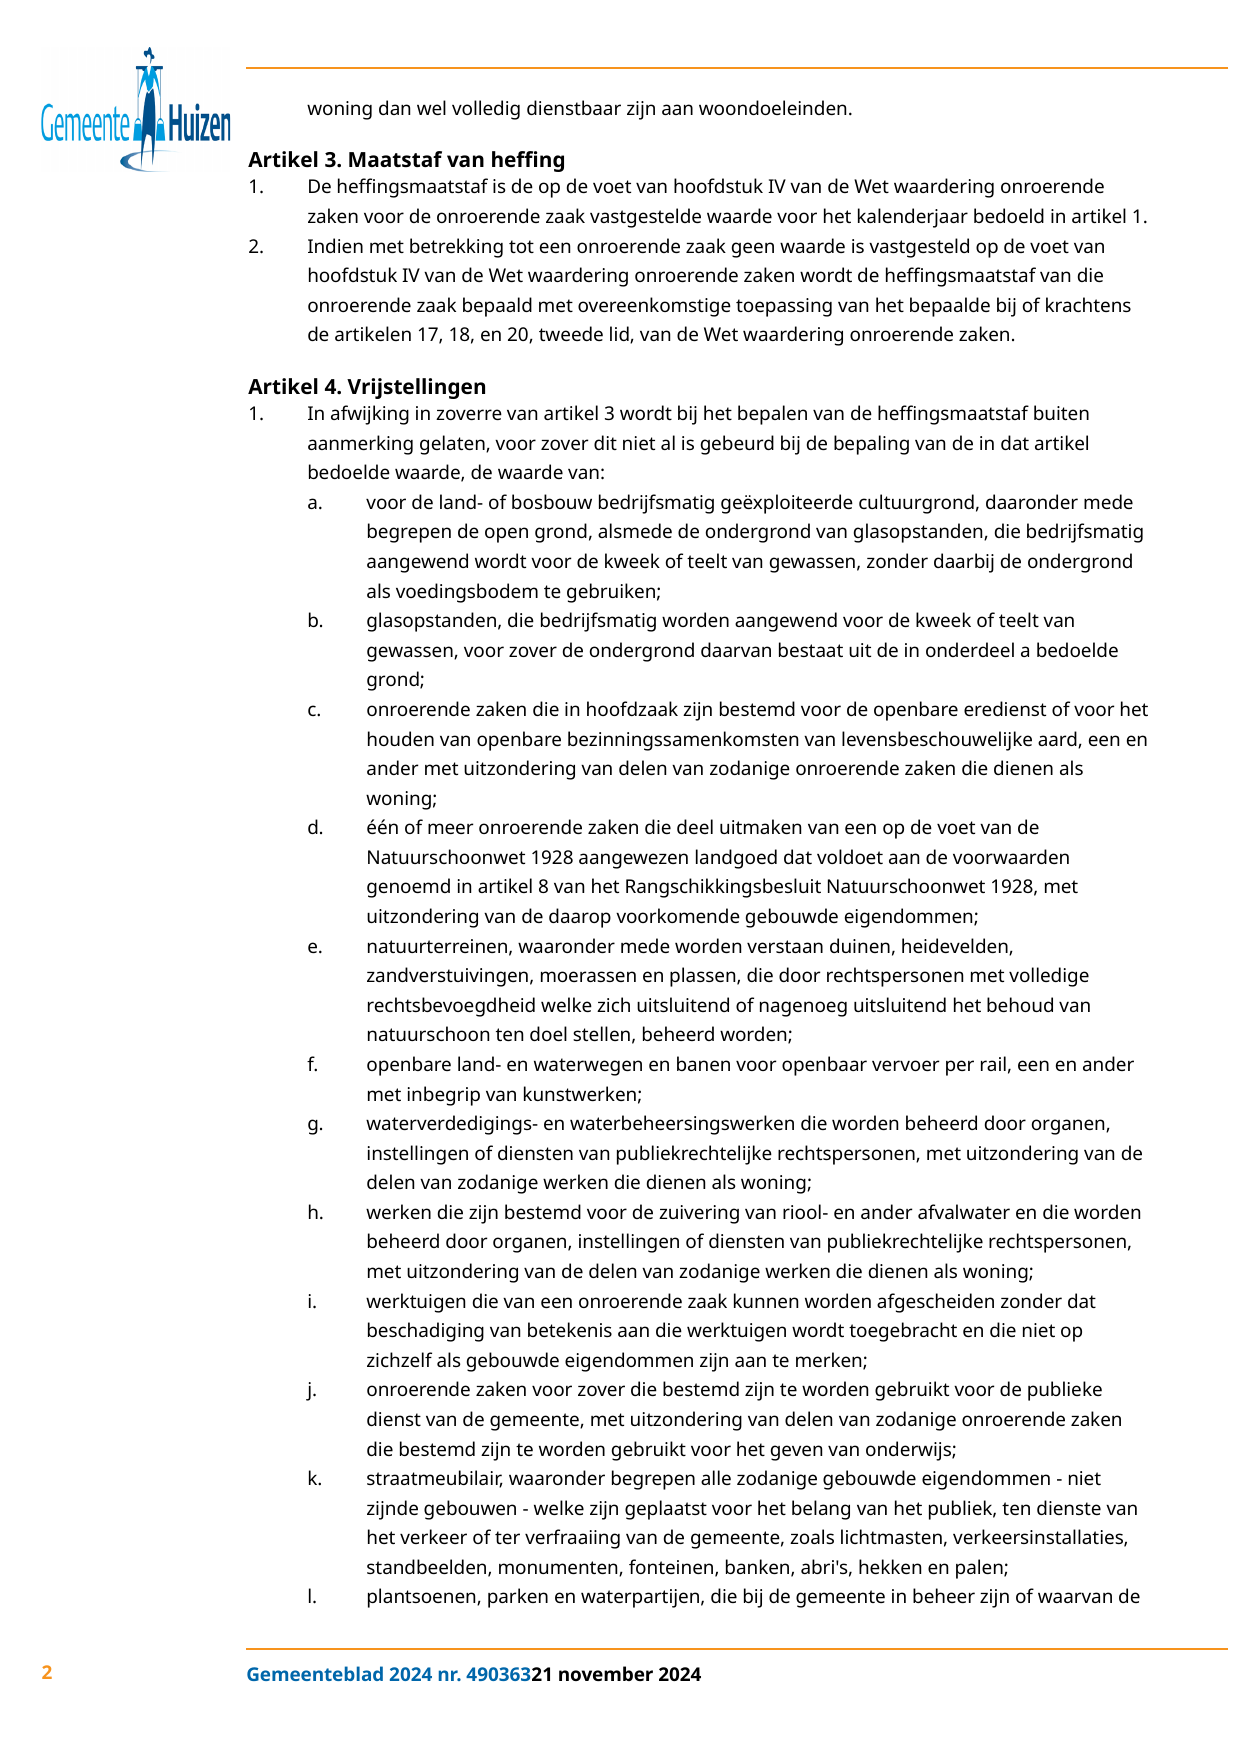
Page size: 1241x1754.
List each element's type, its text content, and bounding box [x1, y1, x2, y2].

list waterverdedigings- en waterbeheersingswerken die worden beheerd door organen, instellingen of diensten van publiekrechtelijke rechtspersonen, met uitzondering van de delen van zodanige werken die dienen als woning; [307, 1110, 1152, 1195]
list In afwijking in zoverre van artikel 3 wordt bij het bepalen van de heffingsmaatstaf buiten aanmerking gelaten, voor zover dit niet al is gebeurd bij de bepaling van de in dat artikel bedoelde waarde, de waarde van: [248, 400, 1152, 485]
list Indien met betrekking tot een onroerende zaak geen waarde is vastgesteld op de voet van hoofdstuk IV van de Wet waardering onroerende zaken wordt de heffingsmaatstaf van die onroerende zaak bepaald met overeenkomstige toepassing van het bepaalde bij of krachtens de artikelen 17, 18, en 20, tweede lid, van de Wet waardering onroerende zaken. [248, 233, 1152, 347]
list voor de land- of bosbouw bedrijfsmatig geëxploiteerde cultuurgrond, daaronder mede begrepen de open grond, alsmede de ondergrond van glasopstanden, die bedrijfsmatig aangewend wordt voor de kweek of teelt van gewassen, zonder daarbij de ondergrond als voedingsbodem te gebruiken; [307, 489, 1152, 604]
text Artikel 4. Vrijstellingen [248, 372, 1152, 400]
list plantsoenen, parken en waterpartijen, die bij de gemeente in beheer zijn of waarvan de [307, 1584, 1152, 1609]
list woning dan wel volledig dienstbaar zijn aan woondoeleinden. [248, 95, 1152, 121]
list straatmeubilair, waaronder begrepen alle zodanige gebouwde eigendommen - niet zijnde gebouwen - welke zijn geplaatst voor het belang van het publiek, ten dienste van het verkeer of ter verfraaiing van de gemeente, zoals lichtmasten, verkeersinstallaties, standbeelden, monumenten, fonteinen, banken, abri's, hekken en palen; [307, 1465, 1152, 1580]
list één of meer onroerende zaken die deel uitmaken van een op de voet van de Natuurschoonwet 1928 aangewezen landgoed dat voldoet aan de voorwaarden genoemd in artikel 8 van het Rangschikkingsbesluit Natuurschoonwet 1928, met uitzondering van de daarop voorkomende gebouwde eigendommen; [307, 814, 1152, 929]
picture [41, 47, 231, 172]
text Artikel 3. Maatstaf van heffing [248, 145, 1152, 174]
list werken die zijn bestemd voor de zuivering van riool- en ander afvalwater en die worden beheerd door organen, instellingen of diensten van publiekrechtelijke rechtspersonen, met uitzondering van de delen van zodanige werken die dienen als woning; [307, 1199, 1152, 1284]
list openbare land- en waterwegen en banen voor openbaar vervoer per rail, een en ander met inbegrip van kunstwerken; [307, 1051, 1152, 1107]
list onroerende zaken voor zover die bestemd zijn te worden gebruikt voor de publieke dienst van de gemeente, met uitzondering van delen van zodanige onroerende zaken die bestemd zijn te worden gebruikt voor het geven van onderwijs; [307, 1377, 1152, 1462]
list natuurterreinen, waaronder mede worden verstaan duinen, heidevelden, zandverstuivingen, moerassen en plassen, die door rechtspersonen met volledige rechtsbevoegdheid welke zich uitsluitend of nagenoeg uitsluitend het behoud van natuurschoon ten doel stellen, beheerd worden; [307, 933, 1152, 1047]
list glasopstanden, die bedrijfsmatig worden aangewend voor de kweek of teelt van gewassen, voor zover de ondergrond daarvan bestaat uit de in onderdeel a bedoelde grond; [307, 607, 1152, 692]
list onroerende zaken die in hoofdzaak zijn bestemd voor de openbare eredienst of voor het houden van openbare bezinningssamenkomsten van levensbeschouwelijke aard, een en ander met uitzondering van delen van zodanige onroerende zaken die dienen als woning; [307, 696, 1152, 811]
list werktuigen die van een onroerende zaak kunnen worden afgescheiden zonder dat beschadiging van betekenis aan die werktuigen wordt toegebracht en die niet op zichzelf als gebouwde eigendommen zijn aan te merken; [307, 1288, 1152, 1373]
list De heffingsmaatstaf is de op de voet van hoofdstuk IV van de Wet waardering onroerende zaken voor de onroerende zaak vastgestelde waarde voor het kalenderjaar bedoeld in artikel 1. [248, 174, 1152, 229]
